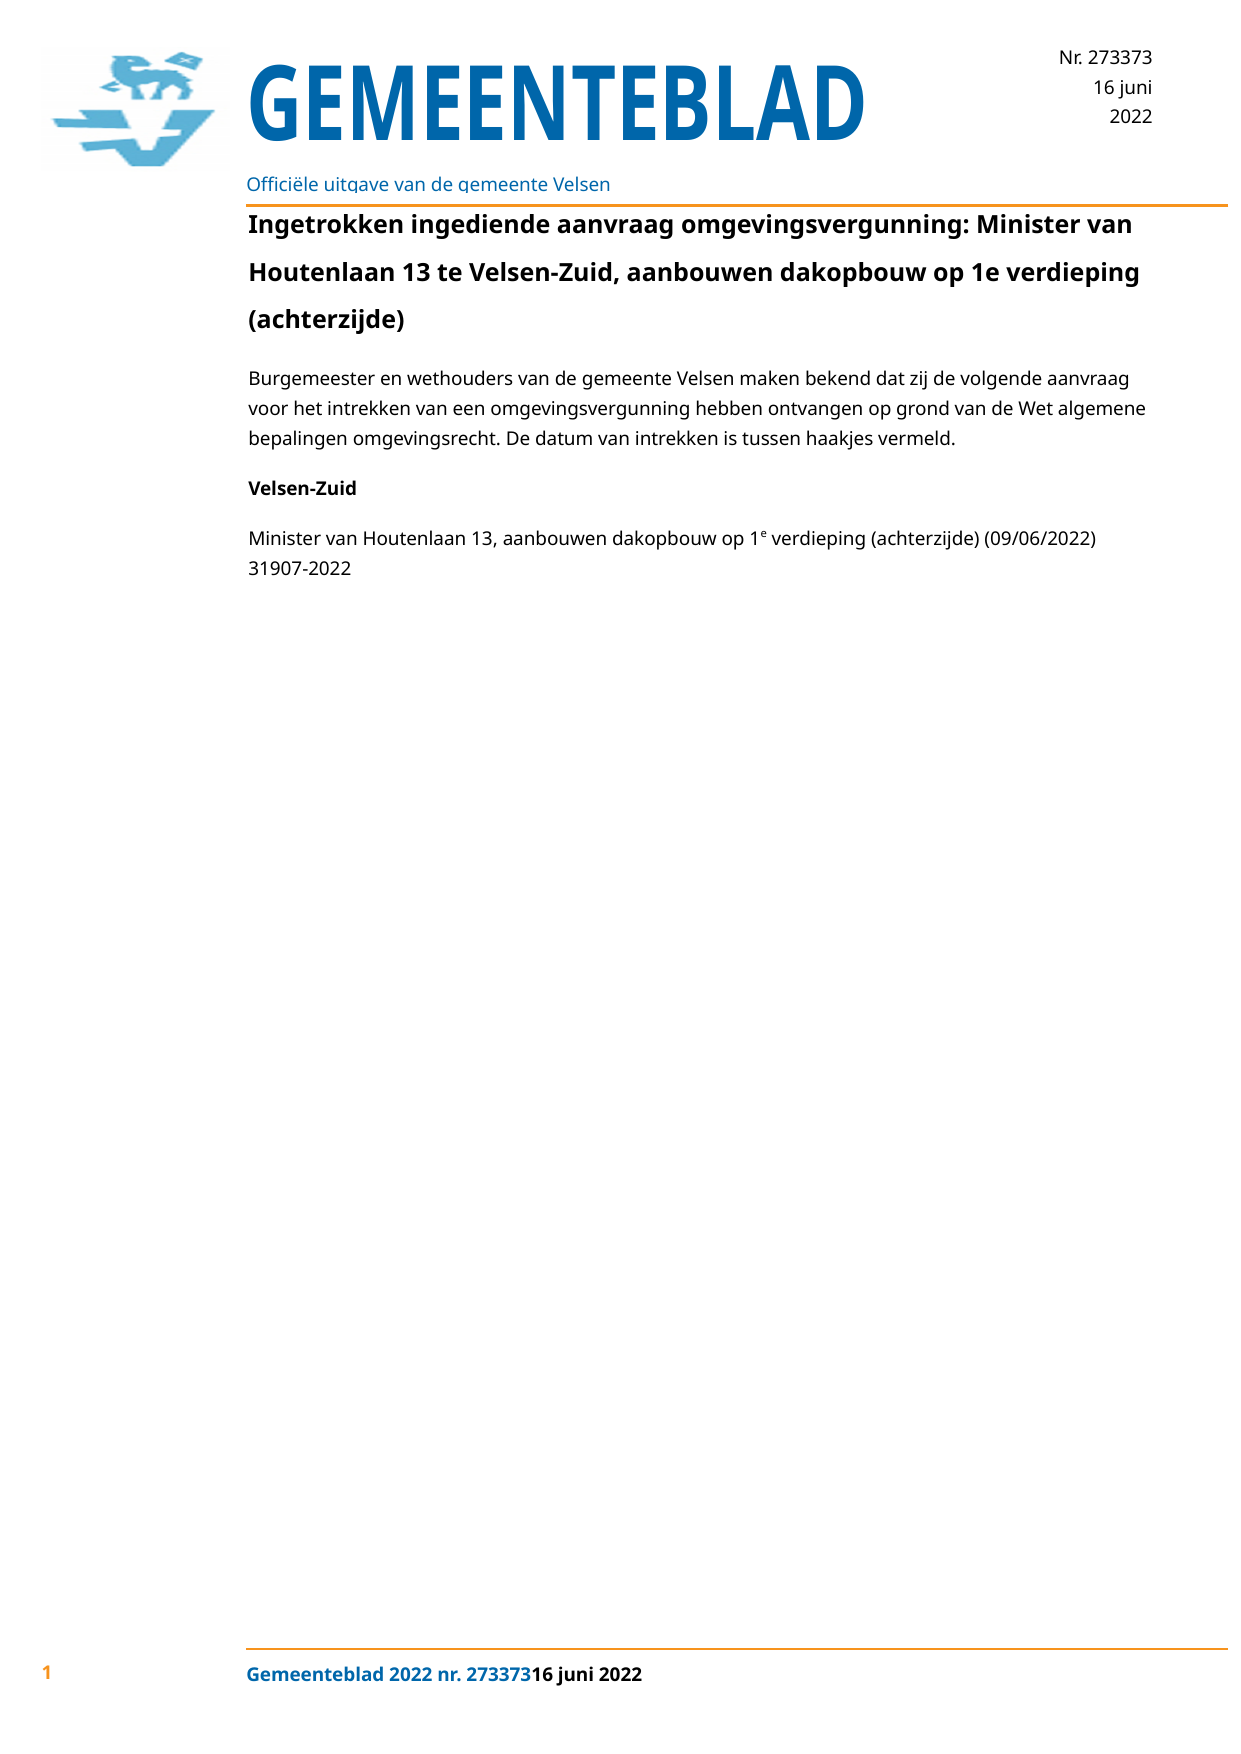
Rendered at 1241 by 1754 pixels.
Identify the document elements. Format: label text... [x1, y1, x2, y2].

picture [41, 47, 231, 172]
text Minister van Houtenlaan 13, aanbouwen dakopbouw op 1e verdieping (achterzijde) (09/06/2022) 31907-2022 [248, 526, 1152, 581]
text Ingetrokken ingediende aanvraag omgevingsvergunning: Minister van Houtenlaan 13 te Velsen-Zuid, aanbouwen dakopbouw op 1e verdieping (achterzijde) [248, 207, 1152, 336]
text Velsen-Zuid [248, 475, 1152, 501]
text Burgemeester en wethouders van de gemeente Velsen maken bekend dat zij de volgende aanvraag voor het intrekken van een omgevingsvergunning hebben ontvangen op grond van de Wet algemene bepalingen omgevingsrecht. De datum van intrekken is tussen haakjes vermeld. [248, 366, 1152, 450]
